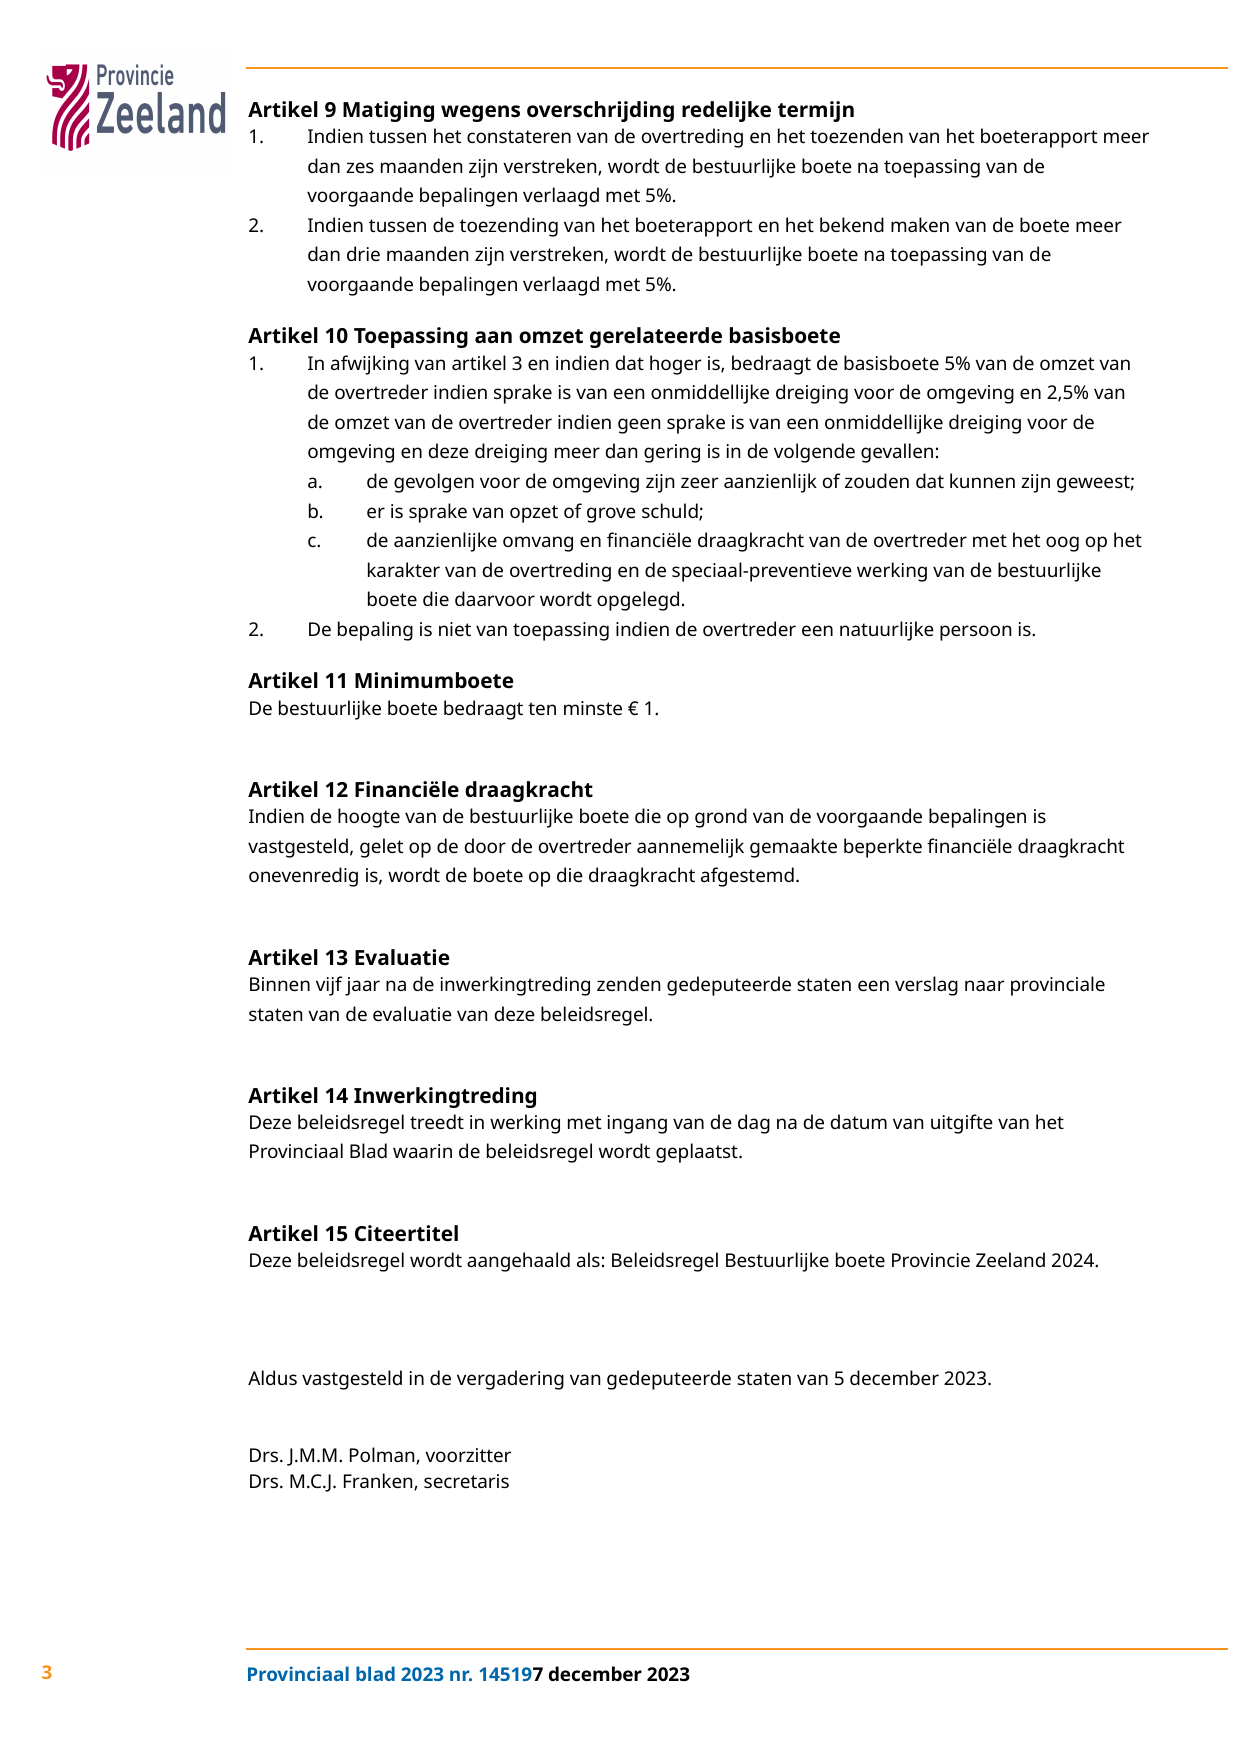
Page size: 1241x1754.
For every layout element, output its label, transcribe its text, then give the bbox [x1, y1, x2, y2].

list er is sprake van opzet of grove schuld; [307, 498, 1152, 524]
list de gevolgen voor de omgeving zijn zeer aanzienlijk of zouden dat kunnen zijn geweest; [307, 468, 1152, 494]
text Artikel 13 Evaluatie [248, 943, 1152, 971]
text Aldus vastgesteld in de vergadering van gedeputeerde staten van 5 december 2023. [248, 1366, 1152, 1391]
text Drs. M.C.J. Franken, secretaris [248, 1468, 1152, 1494]
text Artikel 10 Toepassing aan omzet gerelateerde basisboete [248, 322, 1152, 350]
text Indien de hoogte van de bestuurlijke boete die op grond van de voorgaande bepalingen is vastgesteld, gelet op de door de overtreder aannemelijk gemaakte beperkte financiële draagkracht onevenredig is, wordt de boete op die draagkracht afgestemd. [248, 803, 1152, 888]
text Binnen vijf jaar na de inwerkingtreding zenden gedeputeerde staten een verslag naar provinciale staten van de evaluatie van deze beleidsregel. [248, 971, 1152, 1026]
list In afwijking van artikel 3 en indien dat hoger is, bedraagt de basisboete 5% van de omzet van de overtreder indien sprake is van een onmiddellijke dreiging voor de omgeving en 2,5% van de omzet van de overtreder indien geen sprake is van een onmiddellijke dreiging voor de omgeving en deze dreiging meer dan gering is in de volgende gevallen: [248, 350, 1152, 464]
text De bestuurlijke boete bedraagt ten minste € 1. [248, 695, 1152, 721]
list Indien tussen het constateren van de overtreding en het toezenden van het boeterapport meer dan zes maanden zijn verstreken, wordt de bestuurlijke boete na toepassing van de voorgaande bepalingen verlaagd met 5%. [248, 123, 1152, 208]
list de aanzienlijke omvang en financiële draagkracht van de overtreder met het oog op het karakter van de overtreding en de speciaal-preventieve werking van de bestuurlijke boete die daarvoor wordt opgelegd. [307, 527, 1152, 612]
text Deze beleidsregel treedt in werking met ingang van de dag na de datum van uitgifte van het Provinciaal Blad waarin de beleidsregel wordt geplaatst. [248, 1109, 1152, 1164]
text Deze beleidsregel wordt aangehaald als: Beleidsregel Bestuurlijke boete Provincie Zeeland 2024. [248, 1247, 1152, 1273]
list Indien tussen de toezending van het boeterapport en het bekend maken van de boete meer dan drie maanden zijn verstreken, wordt de bestuurlijke boete na toepassing van de voorgaande bepalingen verlaagd met 5%. [248, 212, 1152, 297]
list De bepaling is niet van toepassing indien de overtreder een natuurlijke persoon is. [248, 616, 1152, 642]
text Artikel 11 Minimumboete [248, 667, 1152, 695]
picture [41, 47, 231, 172]
text Artikel 14 Inwerkingtreding [248, 1081, 1152, 1109]
text Drs. J.M.M. Polman, voorzitter [248, 1443, 1152, 1468]
text Artikel 12 Financiële draagkracht [248, 775, 1152, 803]
text Artikel 9 Matiging wegens overschrijding redelijke termijn [248, 95, 1152, 123]
text Artikel 15 Citeertitel [248, 1219, 1152, 1247]
